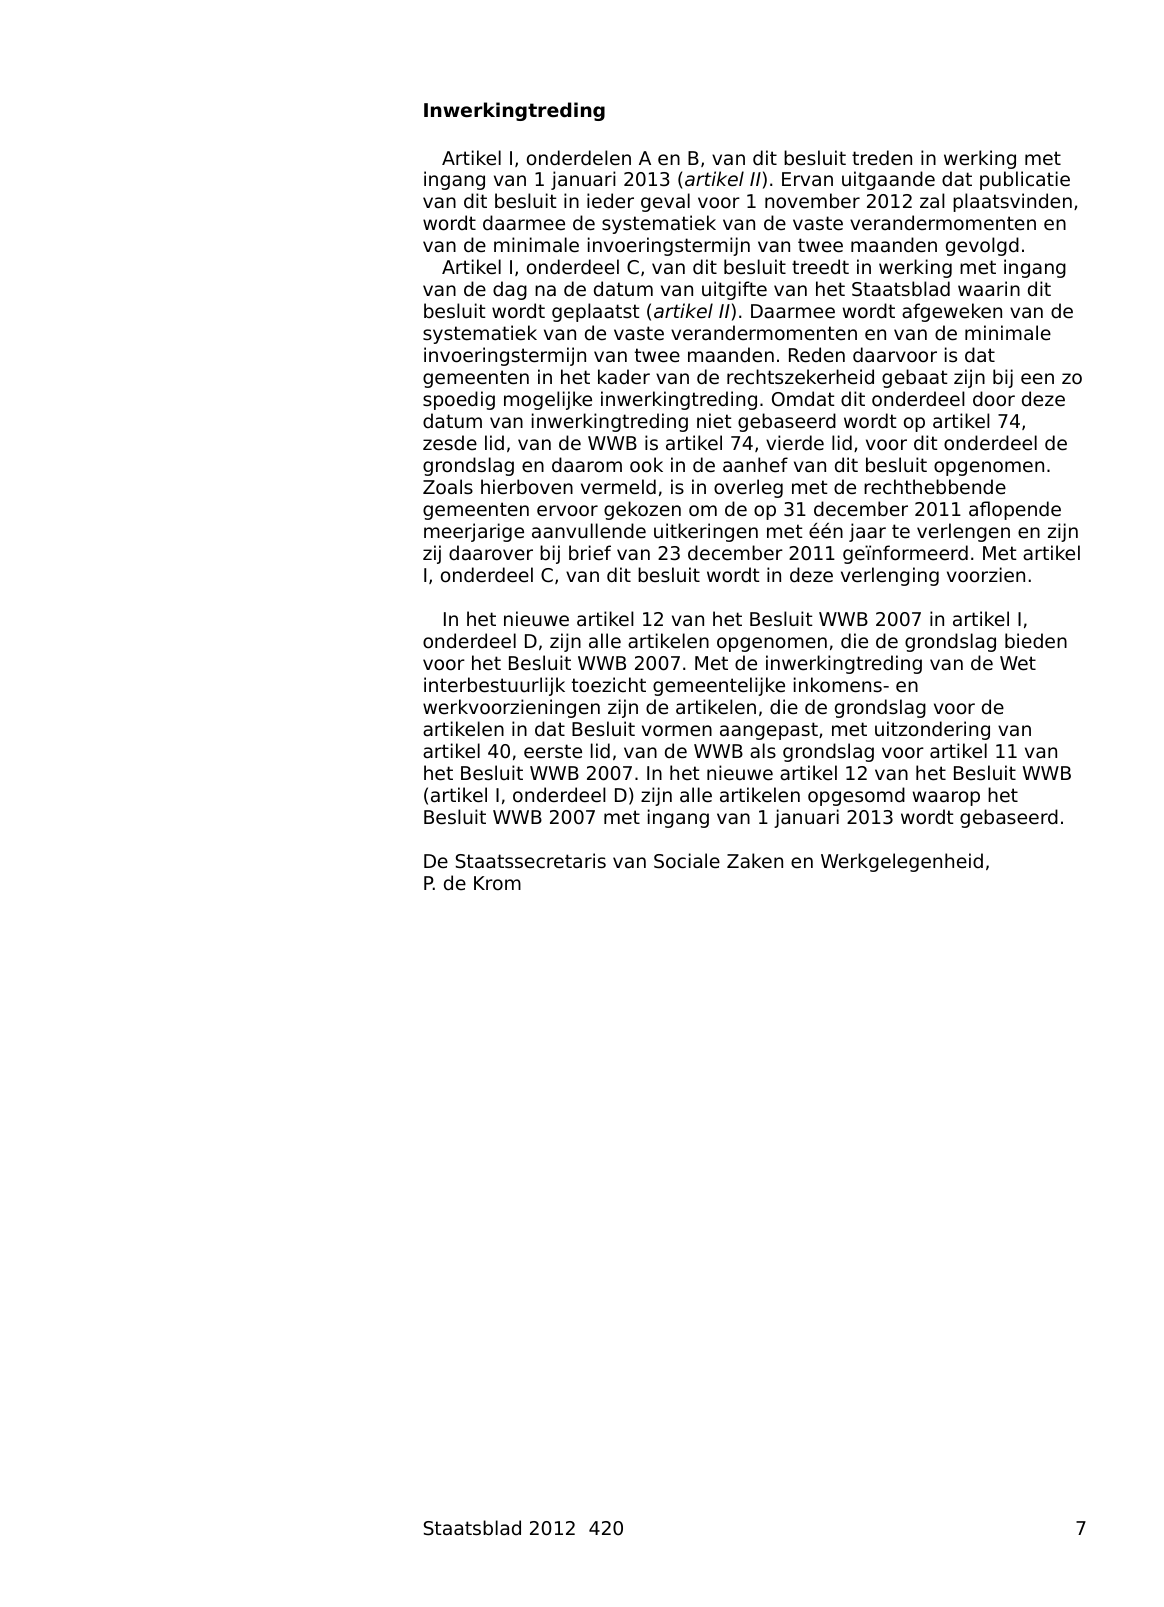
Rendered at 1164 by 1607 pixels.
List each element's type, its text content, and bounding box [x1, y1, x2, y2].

text Artikel I, onderdelen A en B, van dit besluit treden in werking met ingang van 1 januari 2013 (artikel II). Ervan uitgaande dat publicatie van dit besluit in ieder geval voor 1 november 2012 zal plaatsvinden, wordt daarmee de systematiek van de vaste verandermomenten en van de minimale invoeringstermijn van twee maanden gevolgd. [422, 147, 1087, 257]
text In het nieuwe artikel 12 van het Besluit WWB 2007 in artikel I, onderdeel D, zijn alle artikelen opgenomen, die de grondslag bieden voor het Besluit WWB 2007. Met de inwerkingtreding van de Wet interbestuurlijk toezicht gemeentelijke inkomens- en werkvoorzieningen zijn de artikelen, die de grondslag voor de artikelen in dat Besluit vormen aangepast, met uitzondering van artikel 40, eerste lid, van de WWB als grondslag voor artikel 11 van het Besluit WWB 2007. In het nieuwe artikel 12 van het Besluit WWB (artikel I, onderdeel D) zijn alle artikelen opgesomd waarop het Besluit WWB 2007 met ingang van 1 januari 2013 wordt gebaseerd. [422, 609, 1087, 829]
text Artikel I, onderdeel C, van dit besluit treedt in werking met ingang van de dag na de datum van uitgifte van het Staatsblad waarin dit besluit wordt geplaatst (artikel II). Daarmee wordt afgeweken van de systematiek van de vaste verandermomenten en van de minimale invoeringstermijn van twee maanden. Reden daarvoor is dat gemeenten in het kader van de rechtszekerheid gebaat zijn bij een zo spoedig mogelijke inwerkingtreding. Omdat dit onderdeel door deze datum van inwerkingtreding niet gebaseerd wordt op artikel 74, zesde lid, van de WWB is artikel 74, vierde lid, voor dit onderdeel de grondslag en daarom ook in de aanhef van dit besluit opgenomen. Zoals hierboven vermeld, is in overleg met de rechthebbende gemeenten ervoor gekozen om de op 31 december 2011 aflopende meerjarige aanvullende uitkeringen met één jaar te verlengen en zijn zij daarover bij brief van 23 december 2011 geïnformeerd. Met artikel I, onderdeel C, van dit besluit wordt in deze verlenging voorzien. [422, 257, 1087, 587]
text De Staatssecretaris van Sociale Zaken en Werkgelegenheid, P. de Krom [422, 851, 1087, 895]
subtitle Inwerkingtreding [422, 100, 1087, 122]
